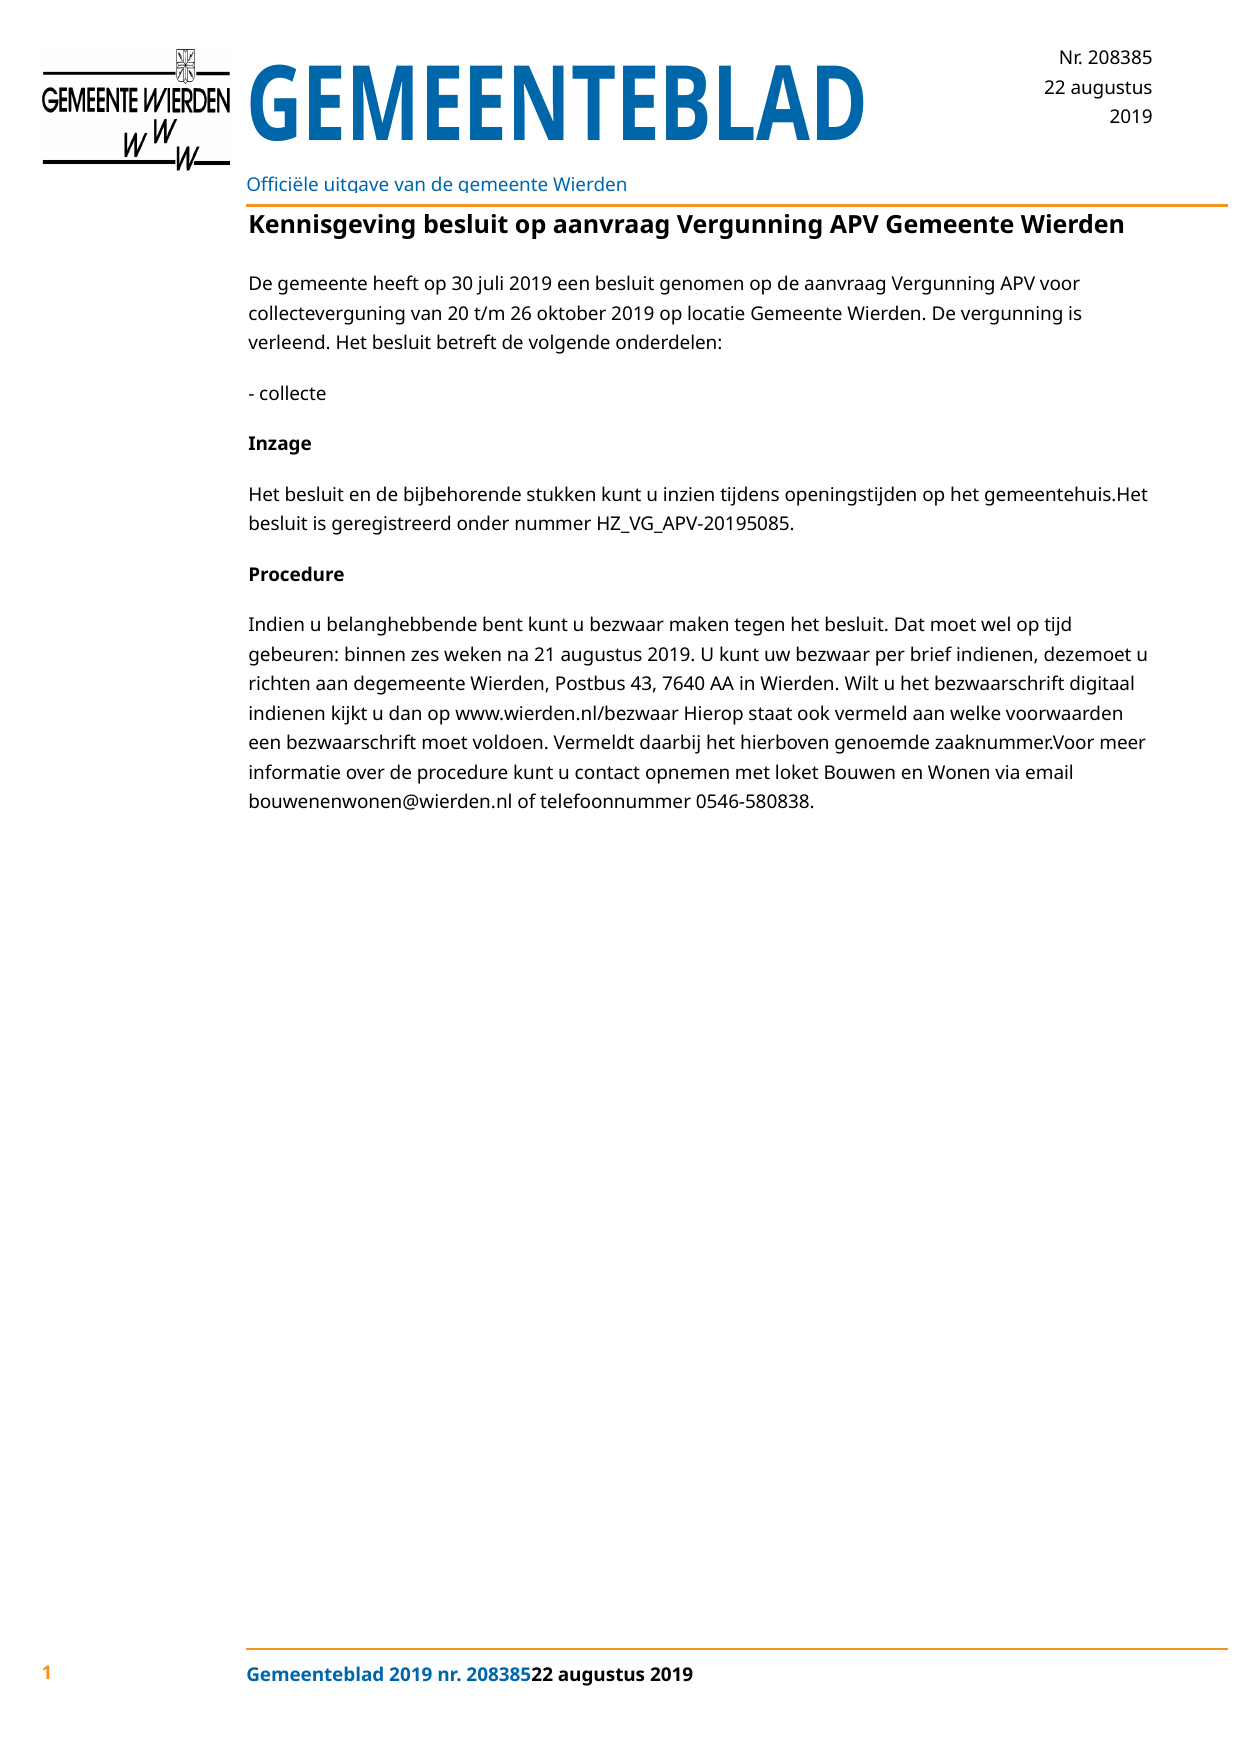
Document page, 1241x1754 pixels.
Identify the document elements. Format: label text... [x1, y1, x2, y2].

text Procedure [248, 561, 1152, 586]
text Het besluit en de bijbehorende stukken kunt u inzien tijdens openingstijden op het gemeentehuis.Het besluit is geregistreerd onder nummer HZ_VG_APV-20195085. [248, 481, 1152, 536]
text Kennisgeving besluit op aanvraag Vergunning APV Gemeente Wierden [248, 207, 1152, 241]
picture [41, 47, 231, 172]
text De gemeente heeft op 30 juli 2019 een besluit genomen op de aanvraag Vergunning APV voor collecteverguning van 20 t/m 26 oktober 2019 op locatie Gemeente Wierden. De vergunning is verleend. Het besluit betreft de volgende onderdelen: [248, 270, 1152, 355]
text - collecte [248, 380, 1152, 406]
text Inzage [248, 430, 1152, 456]
text Indien u belanghebbende bent kunt u bezwaar maken tegen het besluit. Dat moet wel op tijd gebeuren: binnen zes weken na 21 augustus 2019. U kunt uw bezwaar per brief indienen, dezemoet u richten aan degemeente Wierden, Postbus 43, 7640 AA in Wierden. Wilt u het bezwaarschrift digitaal indienen kijkt u dan op www.wierden.nl/bezwaar Hierop staat ook vermeld aan welke voorwaarden een bezwaarschrift moet voldoen. Vermeldt daarbij het hierboven genoemde zaaknummer.Voor meer informatie over de procedure kunt u contact opnemen met loket Bouwen en Wonen via email bouwenenwonen@wierden.nl of telefoonnummer 0546-580838. [248, 611, 1152, 814]
